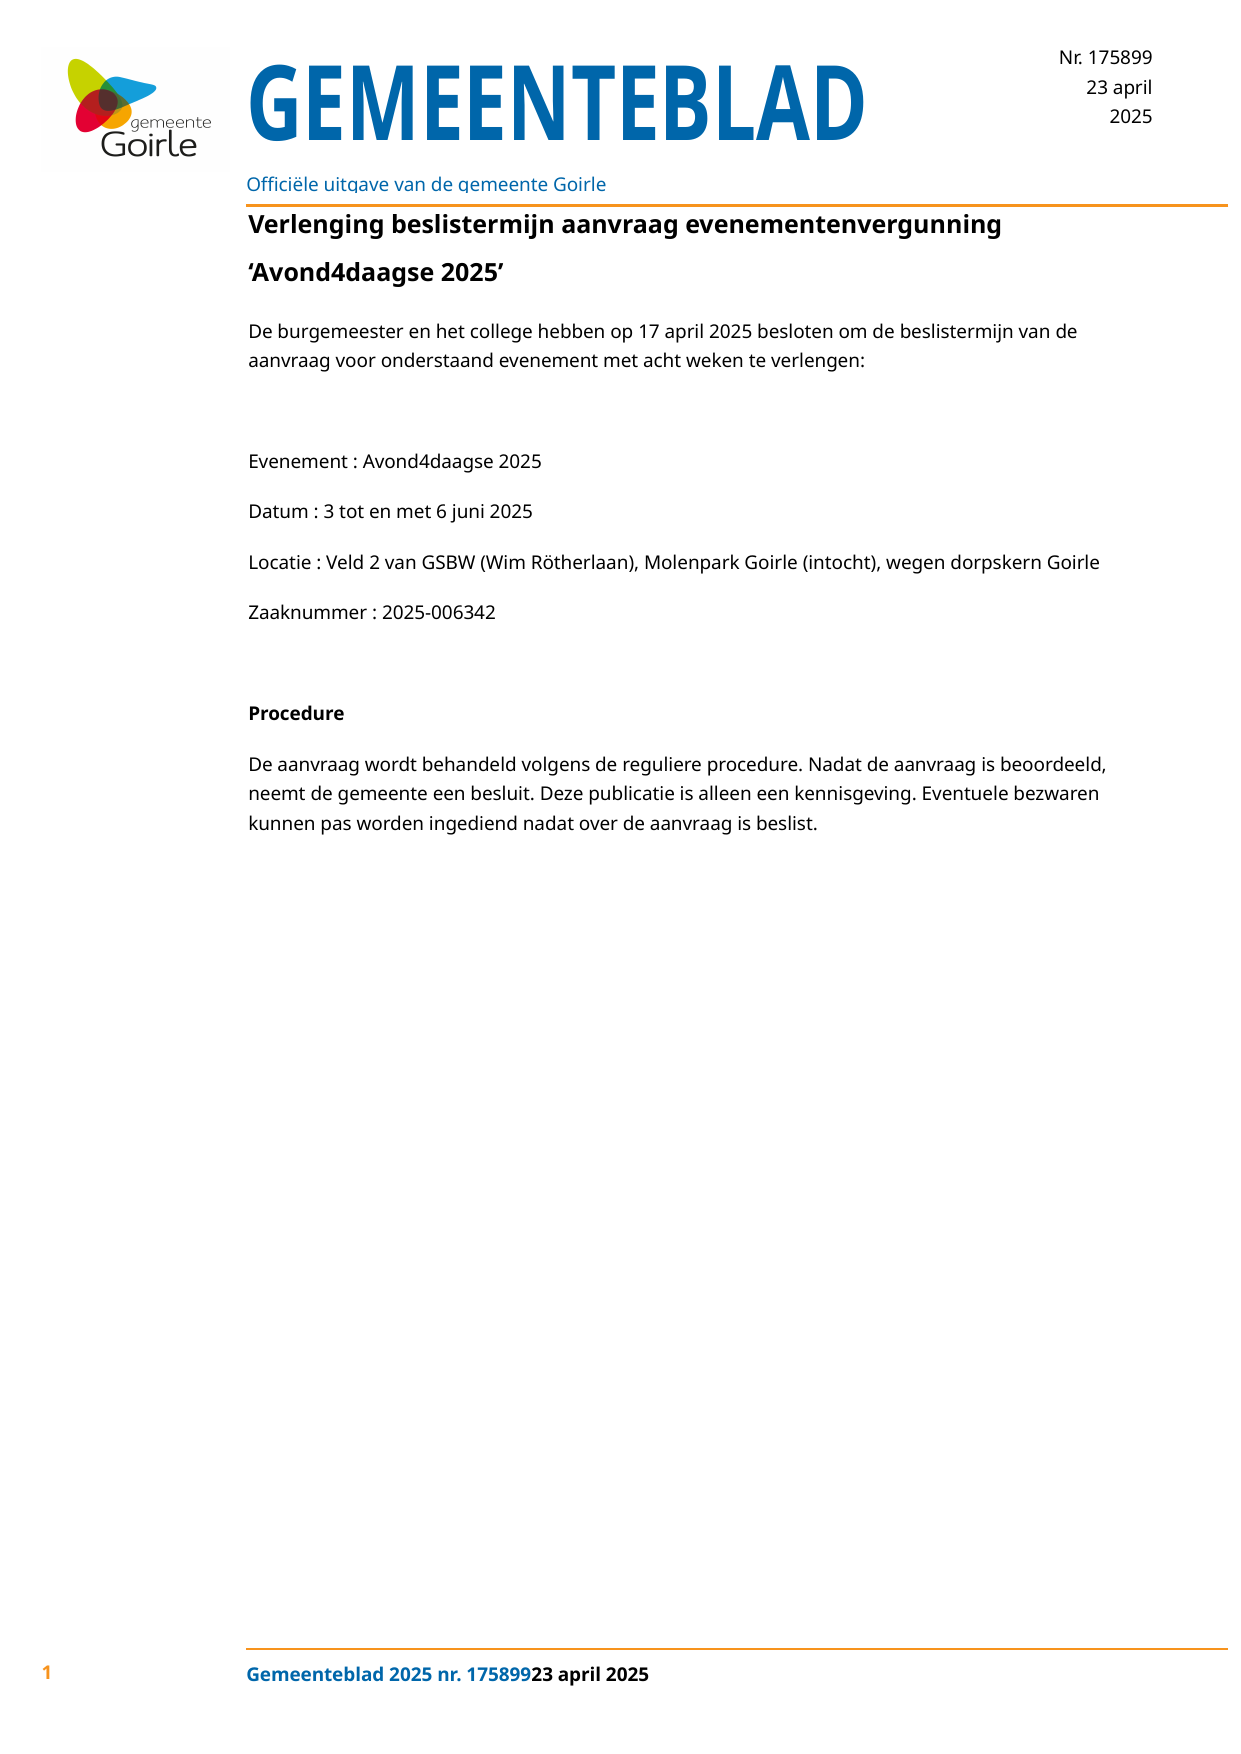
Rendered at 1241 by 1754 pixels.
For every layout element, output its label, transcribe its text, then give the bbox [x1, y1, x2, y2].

text De burgemeester en het college hebben op 17 april 2025 besloten om de beslistermijn van de aanvraag voor onderstaand evenement met acht weken te verlengen: [248, 318, 1152, 373]
text Datum : 3 tot en met 6 juni 2025 [248, 499, 1152, 524]
text Verlenging beslistermijn aanvraag evenementenvergunning ‘Avond4daagse 2025’ [248, 207, 1152, 288]
text Procedure [248, 700, 1152, 726]
picture [41, 47, 231, 172]
text Zaaknummer : 2025-006342 [248, 599, 1152, 625]
text Evenement : Avond4daagse 2025 [248, 448, 1152, 474]
text Locatie : Veld 2 van GSBW (Wim Rötherlaan), Molenpark Goirle (intocht), wegen dorpskern Goirle [248, 549, 1152, 575]
text De aanvraag wordt behandeld volgens de reguliere procedure. Nadat de aanvraag is beoordeeld, neemt de gemeente een besluit. Deze publicatie is alleen een kennisgeving. Eventuele bezwaren kunnen pas worden ingediend nadat over de aanvraag is beslist. [248, 751, 1152, 836]
